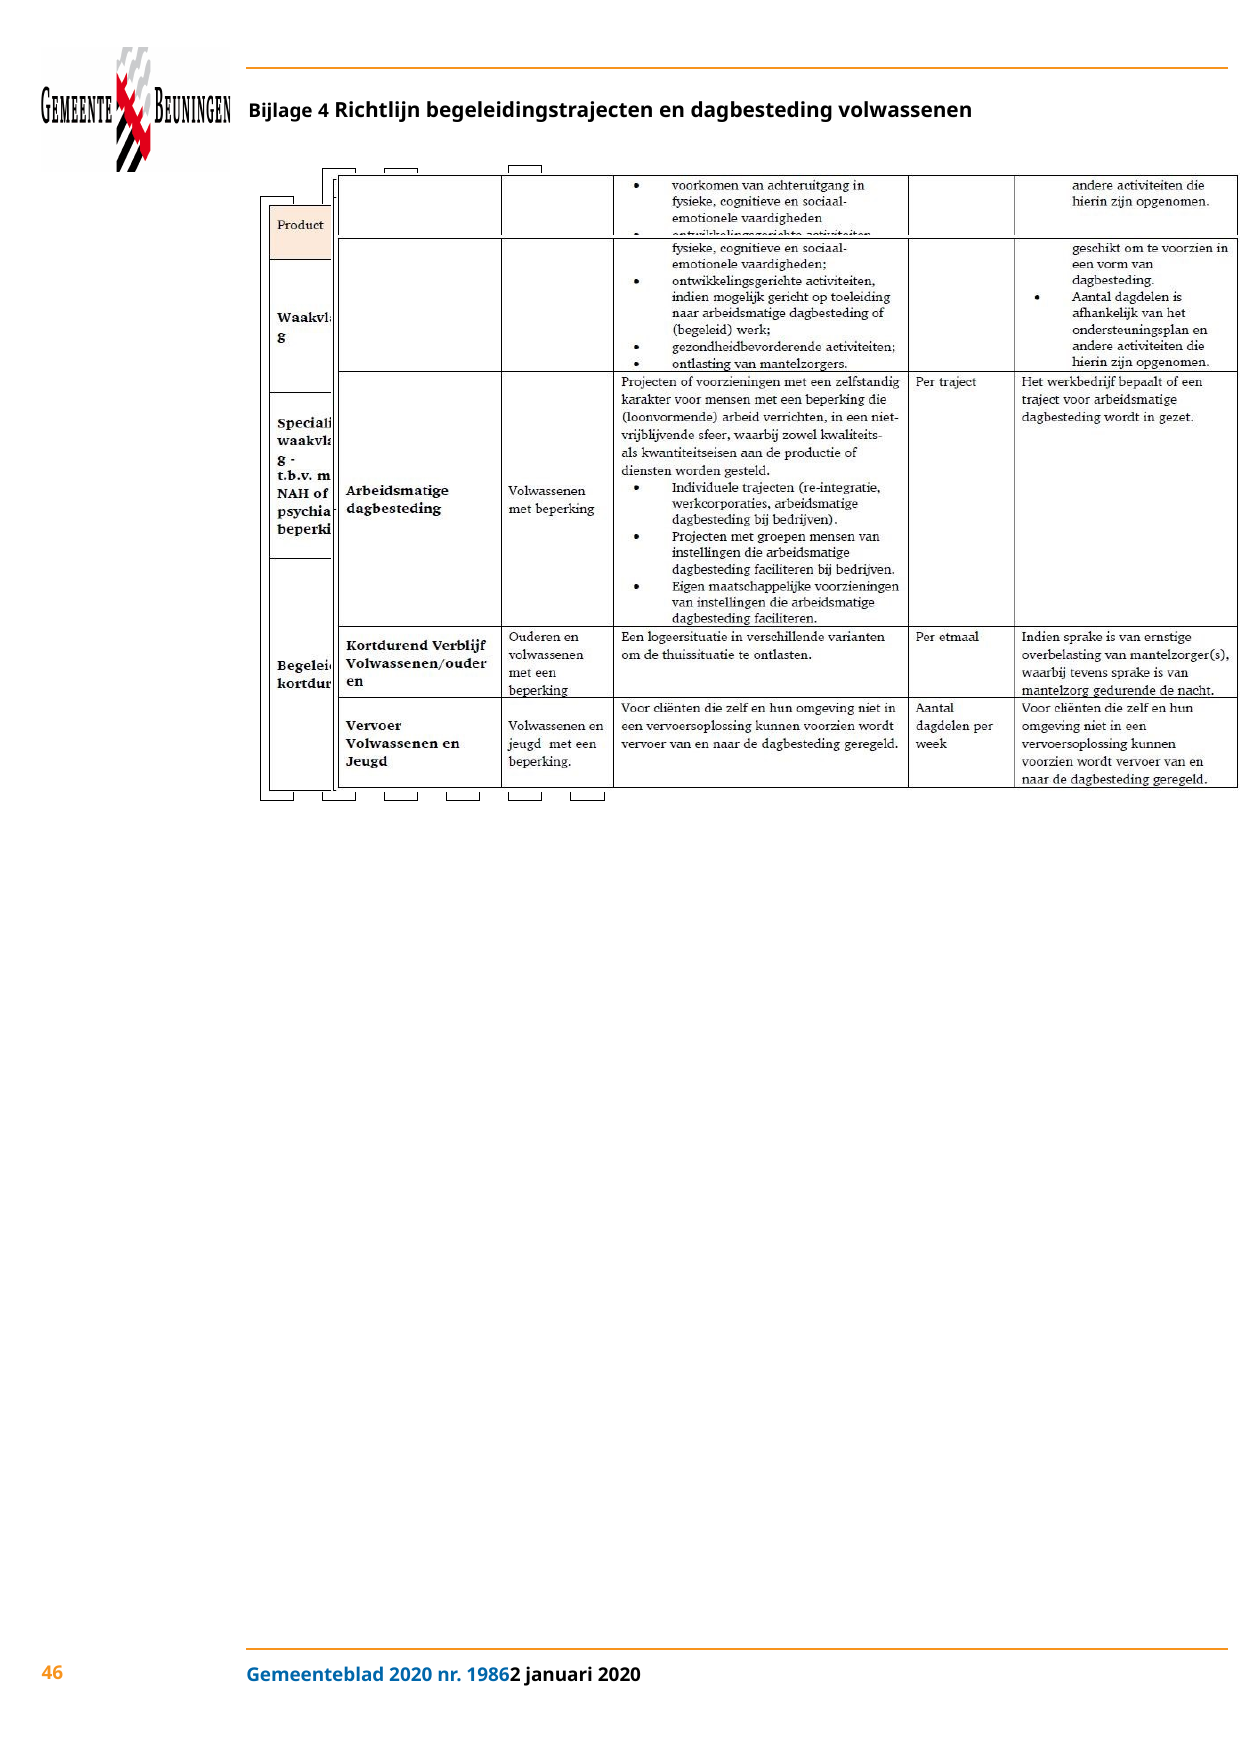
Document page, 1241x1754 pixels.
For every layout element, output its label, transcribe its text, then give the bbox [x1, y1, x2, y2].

picture [41, 47, 231, 172]
text Bijlage 4 Richtlijn begeleidingstrajecten en dagbesteding volwassenen [248, 95, 1152, 123]
picture [268, 173, 1240, 792]
